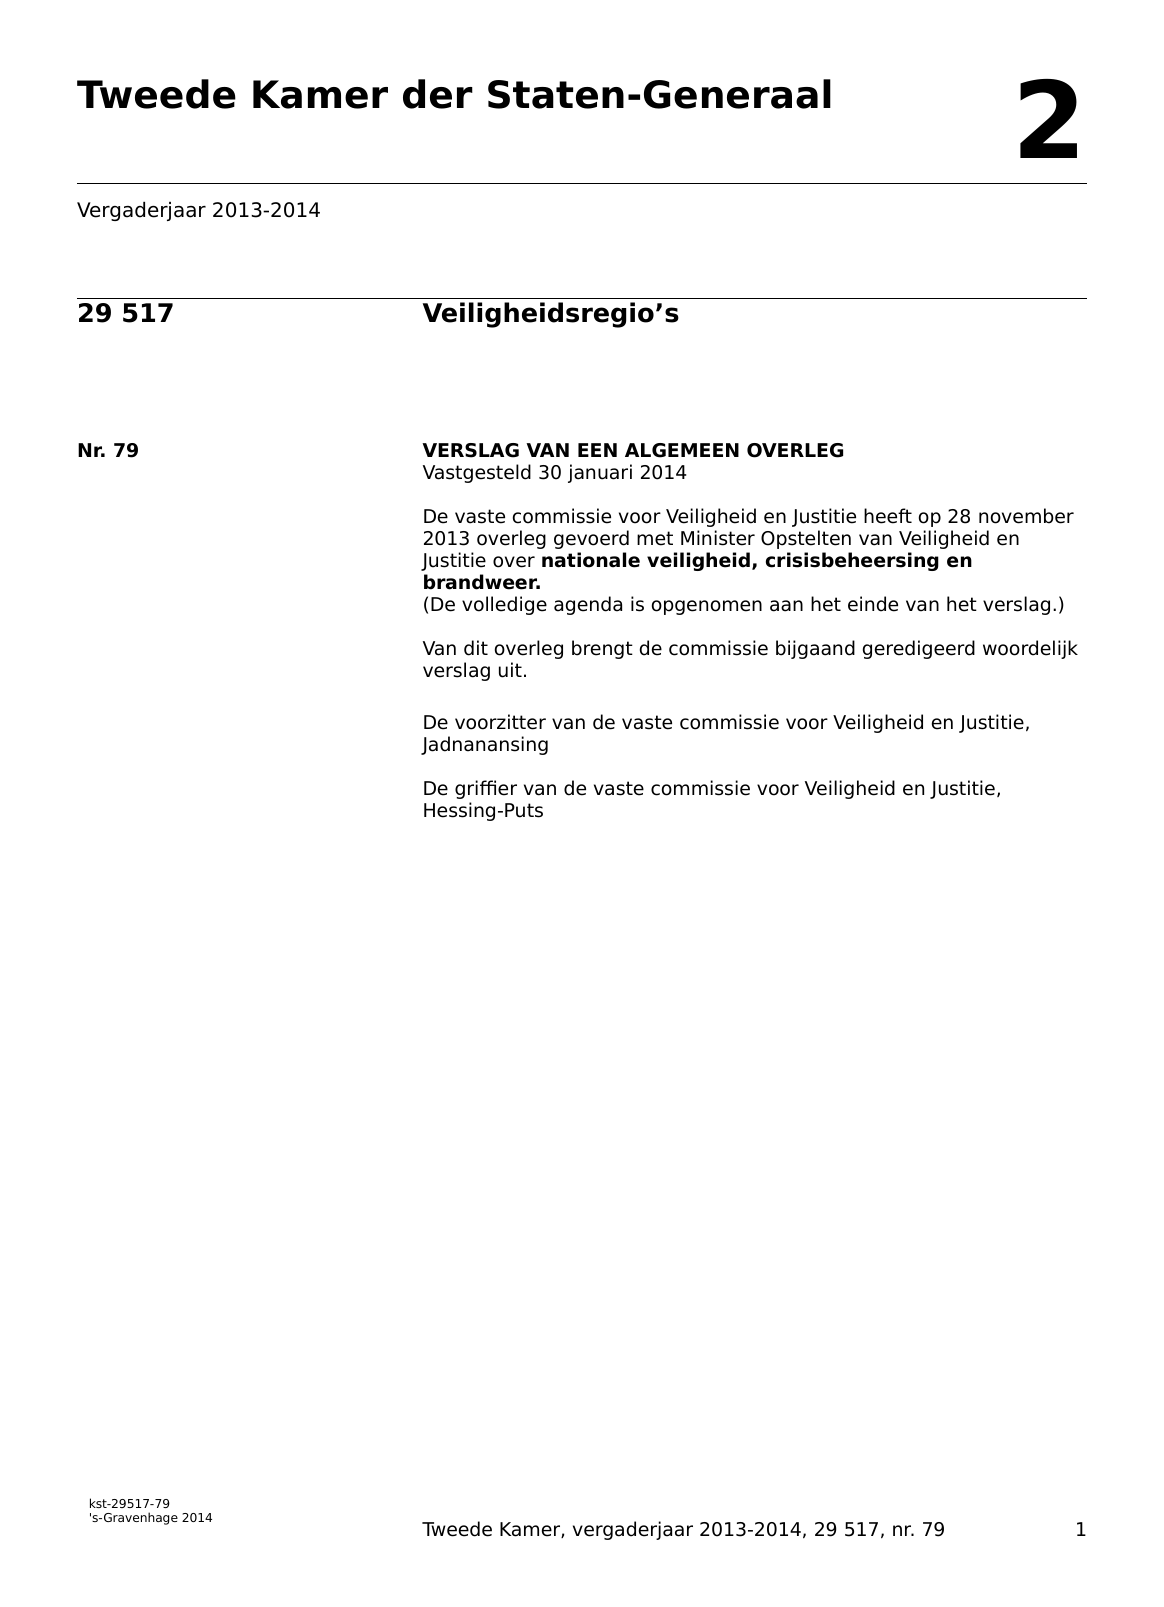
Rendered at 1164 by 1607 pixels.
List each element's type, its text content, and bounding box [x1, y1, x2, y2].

table_cell Vergaderjaar 2013-2014 [77, 184, 1087, 298]
subtitle 29 517 Veiligheidsregio’s [77, 299, 1087, 329]
text (De volledige agenda is opgenomen aan het einde van het verslag.) [422, 594, 1087, 616]
text Van dit overleg brengt de commissie bijgaand geredigeerd woordelijk verslag uit. [422, 638, 1087, 682]
text De voorzitter van de vaste commissie voor Veiligheid en Justitie, Jadnanansing [422, 712, 1087, 756]
text De vaste commissie voor Veiligheid en Justitie heeft op 28 november 2013 overleg gevoerd met Minister Opstelten van Veiligheid en Justitie over nationale veiligheid, crisisbeheersing en brandweer. [422, 506, 1087, 594]
table_header Tweede Kamer der Staten-Generaal [77, 59, 886, 183]
subtitle Nr. 79 VERSLAG VAN EEN ALGEMEEN OVERLEG [77, 440, 1087, 462]
text De griffier van de vaste commissie voor Veiligheid en Justitie, Hessing-Puts [422, 778, 1087, 822]
text 's-Gravenhage 2014 [88, 1511, 323, 1525]
text Vastgesteld 30 januari 2014 [422, 462, 1087, 484]
table_header 2 [886, 59, 1087, 183]
text kst-29517-79 [88, 1497, 323, 1511]
